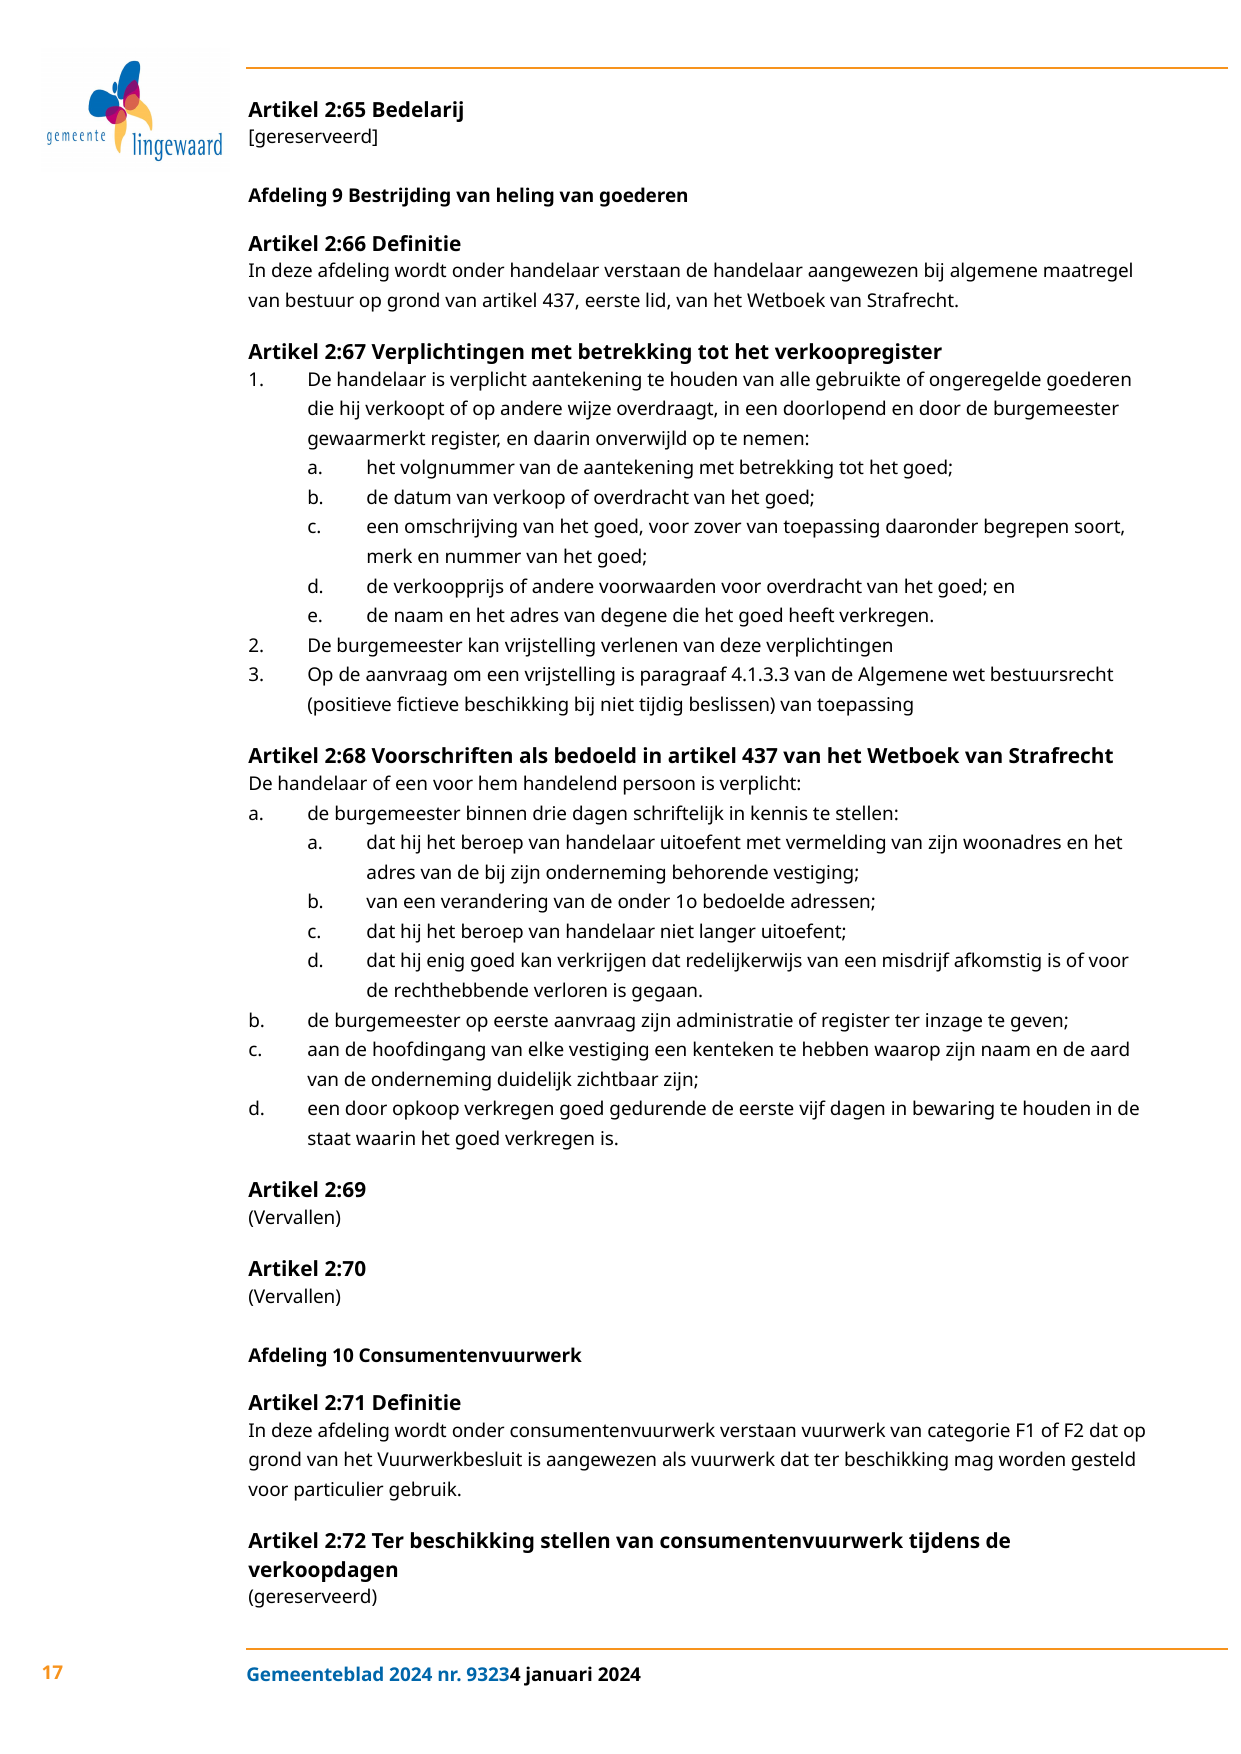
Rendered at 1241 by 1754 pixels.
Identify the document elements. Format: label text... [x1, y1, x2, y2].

list dat hij het beroep van handelaar uitoefent met vermelding van zijn woonadres en het adres van de bij zijn onderneming behorende vestiging; [307, 829, 1152, 884]
text Artikel 2:71 Definitie [248, 1388, 1152, 1417]
text Artikel 2:65 Bedelarij [248, 95, 1152, 123]
text (Vervallen) [248, 1283, 1152, 1308]
text Artikel 2:72 Ter beschikking stellen van consumentenvuurwerk tijdens de verkoopdagen [248, 1527, 1152, 1583]
list dat hij enig goed kan verkrijgen dat redelijkerwijs van een misdrijf afkomstig is of voor de rechthebbende verloren is gegaan. [307, 948, 1152, 1003]
list de verkoopprijs of andere voorwaarden voor overdracht van het goed; en [307, 573, 1152, 599]
list De handelaar is verplicht aantekening te houden van alle gebruikte of ongeregelde goederen die hij verkoopt of op andere wijze overdraagt, in een doorlopend en door de burgemeester gewaarmerkt register, en daarin onverwijld op te nemen: [248, 366, 1152, 451]
text De handelaar of een voor hem handelend persoon is verplicht: [248, 770, 1152, 796]
text Afdeling 10 Consumentenvuurwerk [248, 1342, 1152, 1368]
list dat hij het beroep van handelaar niet langer uitoefent; [307, 918, 1152, 944]
picture [41, 47, 231, 172]
text Artikel 2:67 Verplichtingen met betrekking tot het verkoopregister [248, 337, 1152, 366]
text Artikel 2:68 Voorschriften als bedoeld in artikel 437 van het Wetboek van Strafrecht [248, 742, 1152, 770]
text Afdeling 9 Bestrijding van heling van goederen [248, 182, 1152, 208]
list van een verandering van de onder 1o bedoelde adressen; [307, 888, 1152, 914]
text (gereserveerd) [248, 1583, 1152, 1609]
list een omschrijving van het goed, voor zover van toepassing daaronder begrepen soort, merk en nummer van het goed; [307, 514, 1152, 569]
list De burgemeester kan vrijstelling verlenen van deze verplichtingen [248, 632, 1152, 658]
text [gereserveerd] [248, 123, 1152, 149]
list de datum van verkoop of overdracht van het goed; [307, 484, 1152, 510]
list aan de hoofdingang van elke vestiging een kenteken te hebben waarop zijn naam en de aard van de onderneming duidelijk zichtbaar zijn; [248, 1036, 1152, 1092]
text Artikel 2:70 [248, 1254, 1152, 1283]
text Artikel 2:66 Definitie [248, 229, 1152, 257]
text In deze afdeling wordt onder handelaar verstaan de handelaar aangewezen bij algemene maatregel van bestuur op grond van artikel 437, eerste lid, van het Wetboek van Strafrecht. [248, 257, 1152, 313]
list het volgnummer van de aantekening met betrekking tot het goed; [307, 454, 1152, 480]
list de burgemeester binnen drie dagen schriftelijk in kennis te stellen: [248, 800, 1152, 825]
list de naam en het adres van degene die het goed heeft verkregen. [307, 602, 1152, 628]
list een door opkoop verkregen goed gedurende de eerste vijf dagen in bewaring te houden in de staat waarin het goed verkregen is. [248, 1096, 1152, 1151]
list de burgemeester op eerste aanvraag zijn administratie of register ter inzage te geven; [248, 1007, 1152, 1032]
list Op de aanvraag om een vrijstelling is paragraaf 4.1.3.3 van de Algemene wet bestuursrecht (positieve fictieve beschikking bij niet tijdig beslissen) van toepassing [248, 662, 1152, 717]
text In deze afdeling wordt onder consumentenvuurwerk verstaan vuurwerk van categorie F1 of F2 dat op grond van het Vuurwerkbesluit is aangewezen als vuurwerk dat ter beschikking mag worden gesteld voor particulier gebruik. [248, 1417, 1152, 1502]
text Artikel 2:69 [248, 1176, 1152, 1204]
text (Vervallen) [248, 1204, 1152, 1230]
